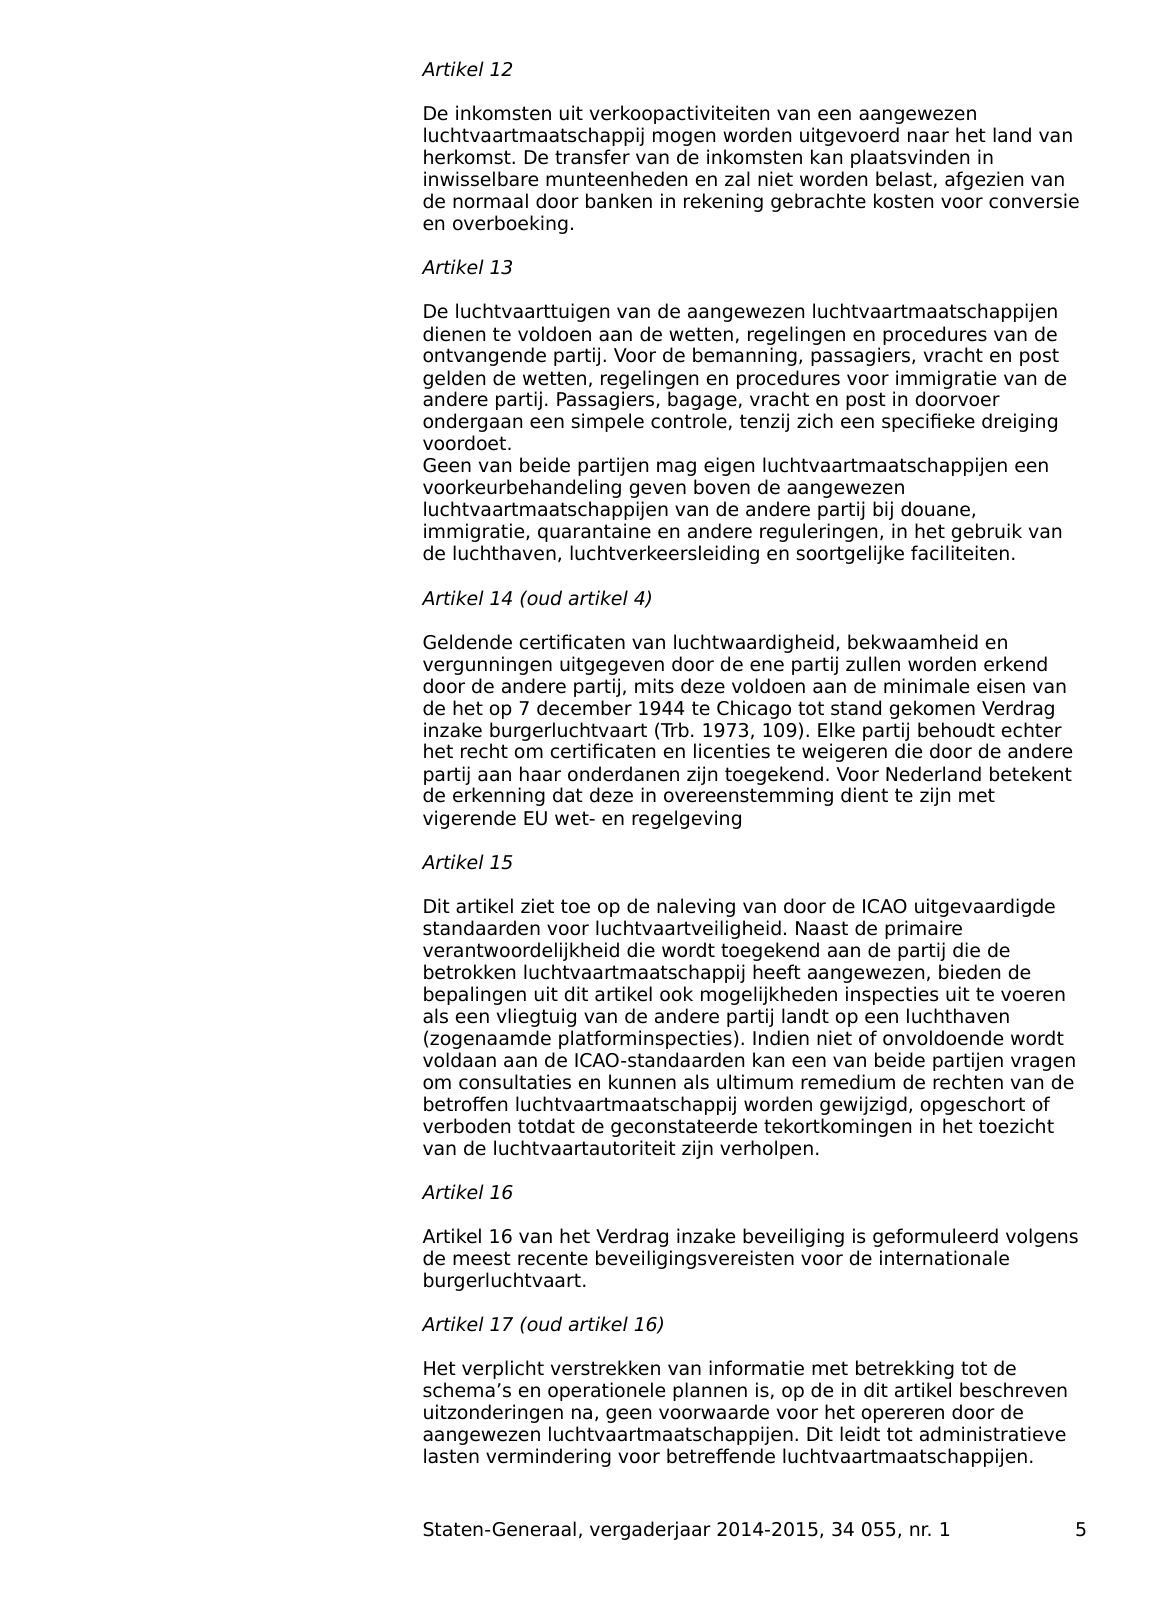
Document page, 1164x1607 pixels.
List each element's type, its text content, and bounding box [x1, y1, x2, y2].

subtitle Artikel 16 [422, 1182, 1087, 1204]
subtitle Artikel 14 (oud artikel 4) [422, 587, 1087, 609]
subtitle Artikel 13 [422, 257, 1087, 279]
text Geldende certificaten van luchtwaardigheid, bekwaamheid en vergunningen uitgegeven door de ene partij zullen worden erkend door de andere partij, mits deze voldoen aan de minimale eisen van de het op 7 december 1944 te Chicago tot stand gekomen Verdrag inzake burgerluchtvaart (Trb. 1973, 109). Elke partij behoudt echter het recht om certificaten en licenties te weigeren die door de andere partij aan haar onderdanen zijn toegekend. Voor Nederland betekent de erkenning dat deze in overeenstemming dient te zijn met vigerende EU wet- en regelgeving [422, 632, 1087, 829]
text Geen van beide partijen mag eigen luchtvaartmaatschappijen een voorkeurbehandeling geven boven de aangewezen luchtvaartmaatschappijen van de andere partij bij douane, immigratie, quarantaine en andere reguleringen, in het gebruik van de luchthaven, luchtverkeersleiding en soortgelijke faciliteiten. [422, 455, 1087, 565]
text Artikel 16 van het Verdrag inzake beveiliging is geformuleerd volgens de meest recente beveiligingsvereisten voor de internationale burgerluchtvaart. [422, 1226, 1087, 1292]
subtitle Artikel 17 (oud artikel 16) [422, 1314, 1087, 1336]
subtitle Artikel 15 [422, 852, 1087, 873]
text Dit artikel ziet toe op de naleving van door de ICAO uitgevaardigde standaarden voor luchtvaartveiligheid. Naast de primaire verantwoordelijkheid die wordt toegekend aan de partij die de betrokken luchtvaartmaatschappij heeft aangewezen, bieden de bepalingen uit dit artikel ook mogelijkheden inspecties uit te voeren als een vliegtuig van de andere partij landt op een luchthaven (zogenaamde platforminspecties). Indien niet of onvoldoende wordt voldaan aan de ICAO-standaarden kan een van beide partijen vragen om consultaties en kunnen als ultimum remedium de rechten van de betroffen luchtvaartmaatschappij worden gewijzigd, opgeschort of verboden totdat de geconstateerde tekortkomingen in het toezicht van de luchtvaartautoriteit zijn verholpen. [422, 896, 1087, 1159]
text Het verplicht verstrekken van informatie met betrekking tot de schema’s en operationele plannen is, op de in dit artikel beschreven uitzonderingen na, geen voorwaarde voor het opereren door de aangewezen luchtvaartmaatschappijen. Dit leidt tot administratieve lasten vermindering voor betreffende luchtvaartmaatschappijen. [422, 1358, 1087, 1468]
subtitle Artikel 12 [422, 59, 1087, 81]
text De luchtvaarttuigen van de aangewezen luchtvaartmaatschappijen dienen te voldoen aan de wetten, regelingen en procedures van de ontvangende partij. Voor de bemanning, passagiers, vracht en post gelden de wetten, regelingen en procedures voor immigratie van de andere partij. Passagiers, bagage, vracht en post in doorvoer ondergaan een simpele controle, tenzij zich een specifieke dreiging voordoet. [422, 301, 1087, 455]
text De inkomsten uit verkoopactiviteiten van een aangewezen luchtvaartmaatschappij mogen worden uitgevoerd naar het land van herkomst. De transfer van de inkomsten kan plaatsvinden in inwisselbare munteenheden en zal niet worden belast, afgezien van de normaal door banken in rekening gebrachte kosten voor conversie en overboeking. [422, 103, 1087, 235]
